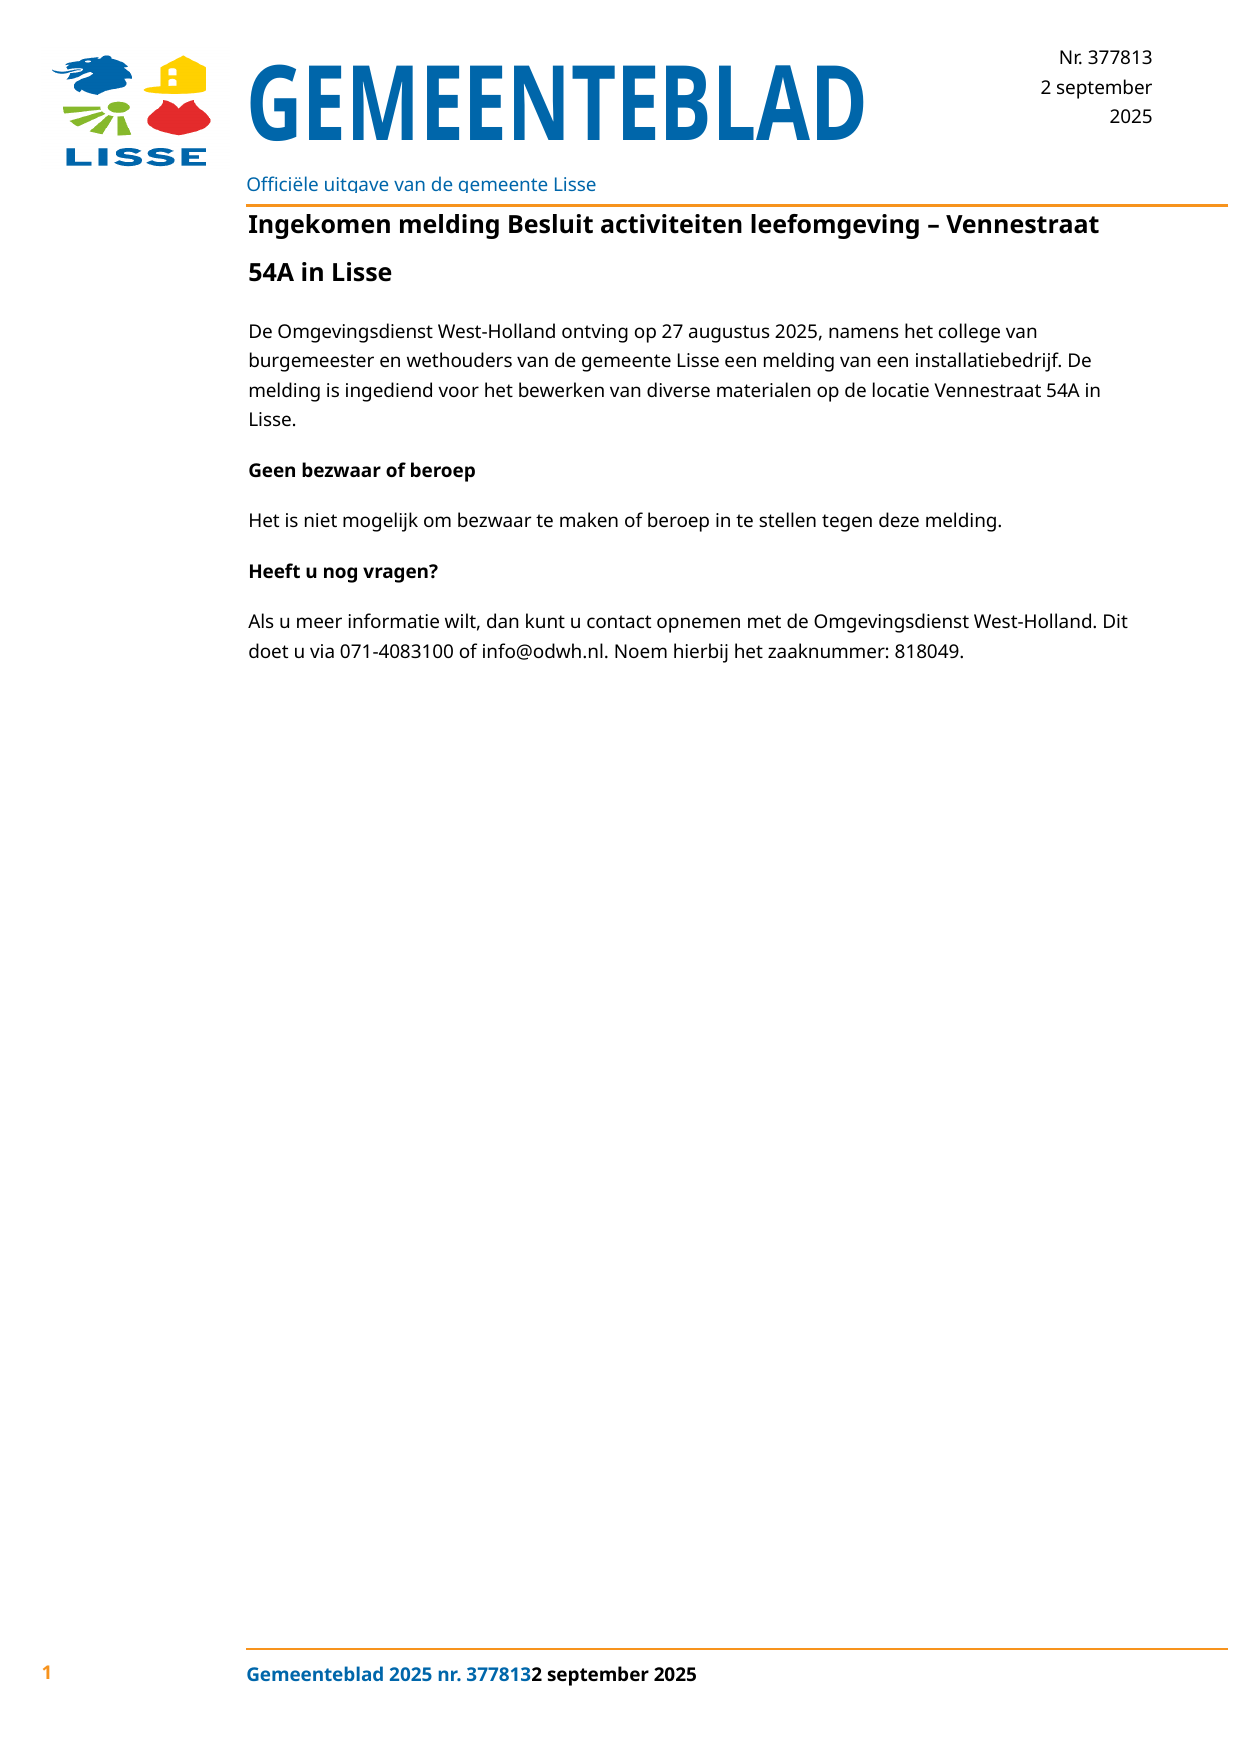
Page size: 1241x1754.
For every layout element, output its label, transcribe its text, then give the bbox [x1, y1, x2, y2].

picture [41, 47, 231, 172]
text Ingekomen melding Besluit activiteiten leefomgeving – Vennestraat 54A in Lisse [248, 207, 1152, 288]
text Als u meer informatie wilt, dan kunt u contact opnemen met de Omgevingsdienst West-Holland. Dit doet u via 071‑4083100 of info@odwh.nl. Noem hierbij het zaaknummer: 818049. [248, 608, 1152, 664]
text Geen bezwaar of beroep [248, 457, 1152, 483]
text Het is niet mogelijk om bezwaar te maken of beroep in te stellen tegen deze melding. [248, 507, 1152, 533]
text De Omgevingsdienst West-Holland ontving op 27 augustus 2025, namens het college van burgemeester en wethouders van de gemeente Lisse een melding van een installatiebedrijf. De melding is ingediend voor het bewerken van diverse materialen op de locatie Vennestraat 54A in Lisse. [248, 318, 1152, 432]
text Heeft u nog vragen? [248, 558, 1152, 584]
